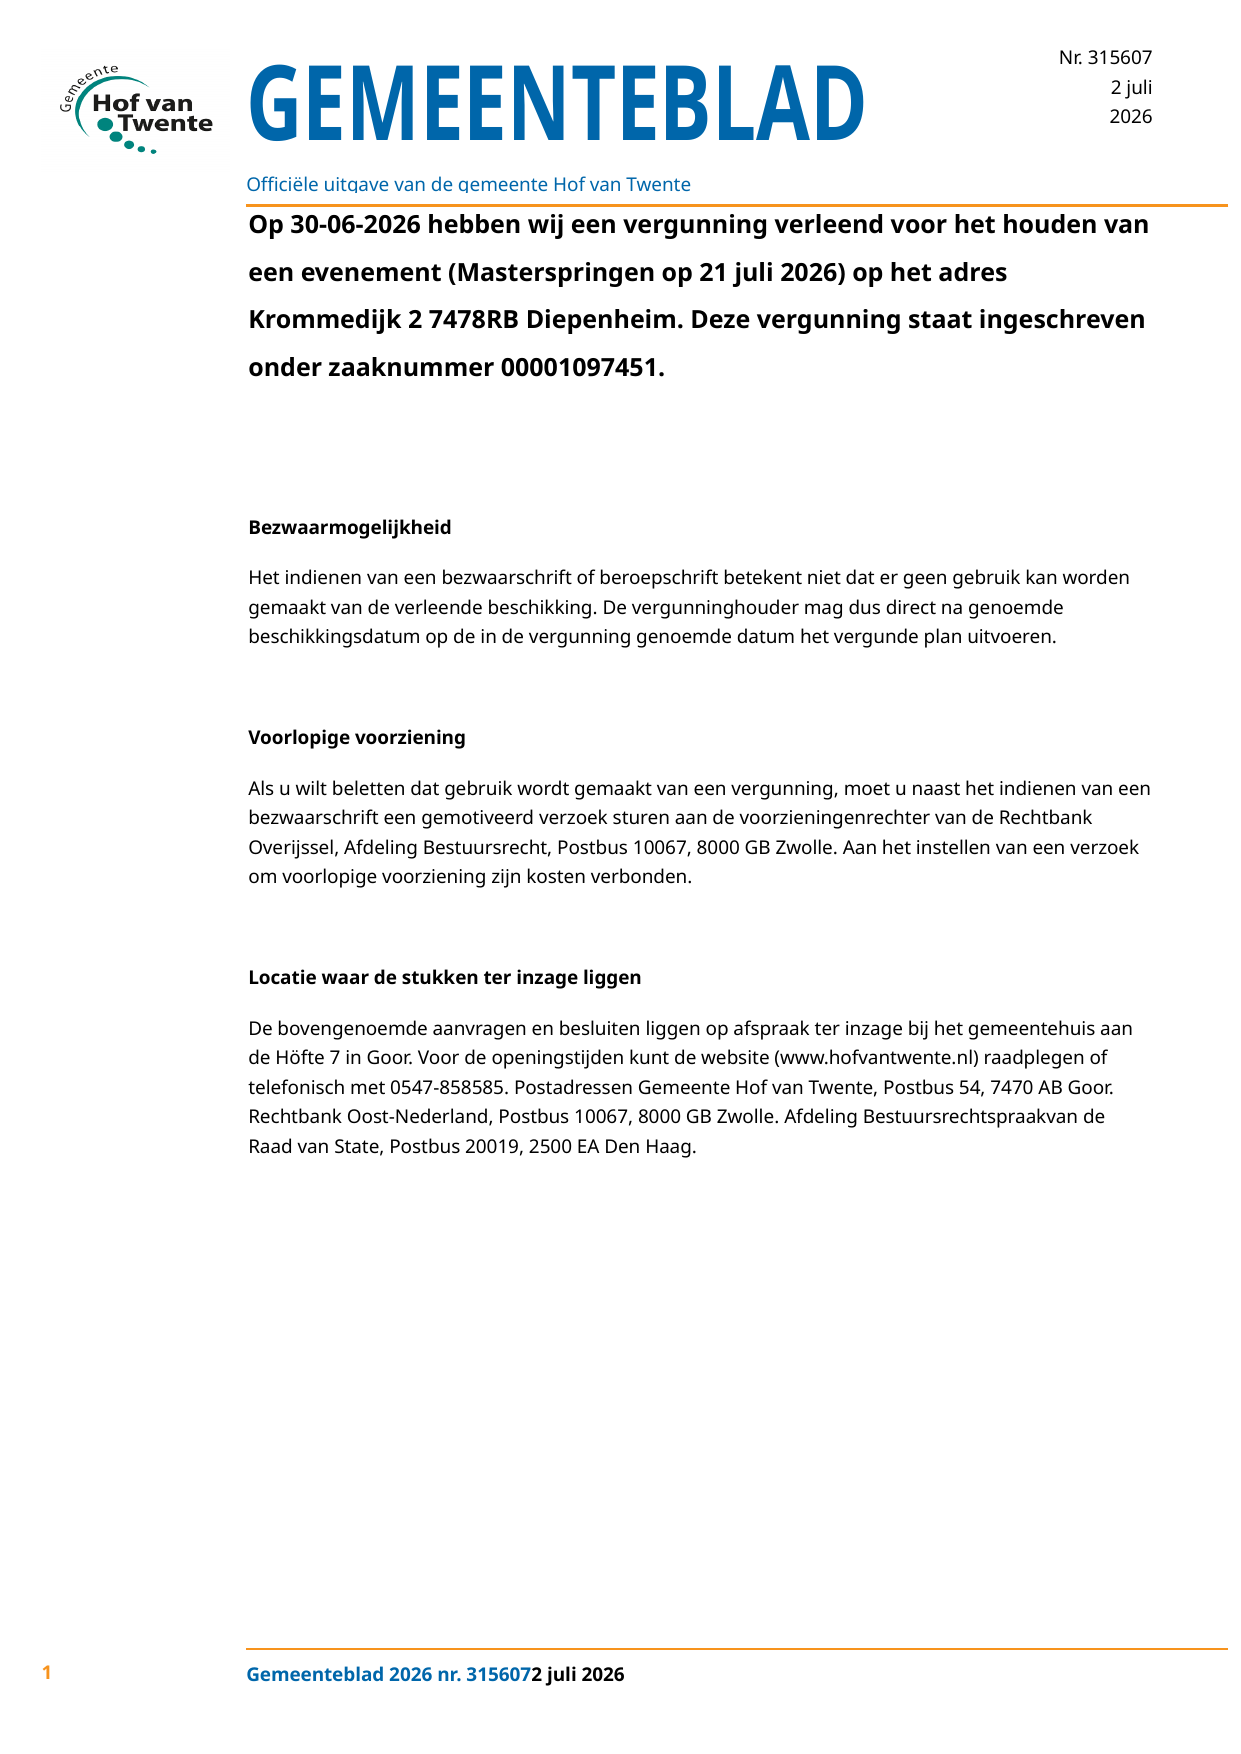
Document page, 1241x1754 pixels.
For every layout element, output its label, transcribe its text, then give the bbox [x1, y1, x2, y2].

picture [41, 47, 231, 172]
text Op 30-06-2026 hebben wij een vergunning verleend voor het houden van een evenement (Masterspringen op 21 juli 2026) op het adres Krommedijk 2 7478RB Diepenheim. Deze vergunning staat ingeschreven onder zaaknummer 00001097451. [248, 207, 1152, 384]
text Bezwaarmogelijkheid [248, 514, 1152, 540]
text Voorlopige voorziening [248, 724, 1152, 750]
text Het indienen van een bezwaarschrift of beroepschrift betekent niet dat er geen gebruik kan worden gemaakt van de verleende beschikking. De vergunninghouder mag dus direct na genoemde beschikkingsdatum op de in de vergunning genoemde datum het vergunde plan uitvoeren. [248, 564, 1152, 649]
text Locatie waar de stukken ter inzage liggen [248, 964, 1152, 990]
text Als u wilt beletten dat gebruik wordt gemaakt van een vergunning, moet u naast het indienen van een bezwaarschrift een gemotiveerd verzoek sturen aan de voorzieningenrechter van de Rechtbank Overijssel, Afdeling Bestuursrecht, Postbus 10067, 8000 GB Zwolle. Aan het instellen van een verzoek om voorlopige voorziening zijn kosten verbonden. [248, 775, 1152, 889]
text De bovengenoemde aanvragen en besluiten liggen op afspraak ter inzage bij het gemeentehuis aan de Höfte 7 in Goor. Voor de openingstijden kunt de website (www.hofvantwente.nl) raadplegen of telefonisch met 0547-858585. Postadressen Gemeente Hof van Twente, Postbus 54, 7470 AB Goor. Rechtbank Oost-Nederland, Postbus 10067, 8000 GB Zwolle. Afdeling Bestuursrechtspraakvan de Raad van State, Postbus 20019, 2500 EA Den Haag. [248, 1015, 1152, 1159]
